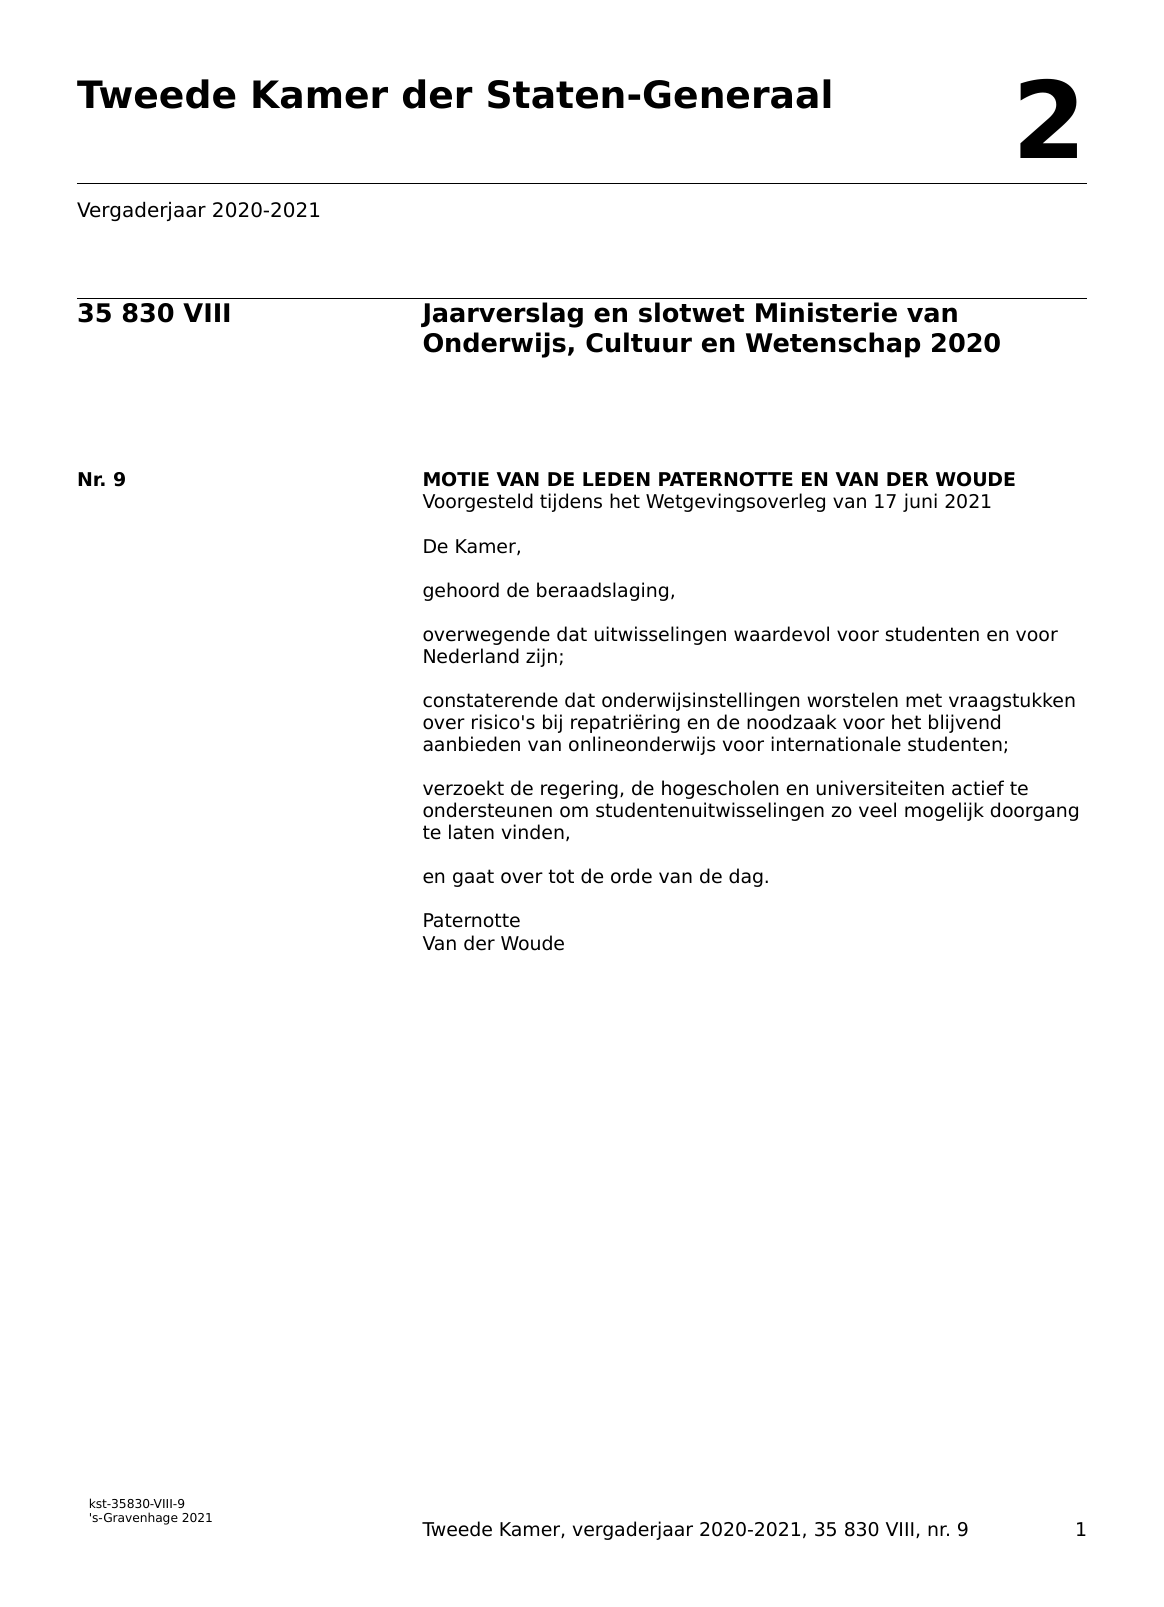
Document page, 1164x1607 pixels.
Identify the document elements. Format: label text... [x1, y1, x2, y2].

text kst-35830-VIII-9 [88, 1497, 323, 1511]
text Paternotte [422, 910, 1087, 932]
text overwegende dat uitwisselingen waardevol voor studenten en voor Nederland zijn; [422, 624, 1087, 668]
text verzoekt de regering, de hogescholen en universiteiten actief te ondersteunen om studentenuitwisselingen zo veel mogelijk doorgang te laten vinden, [422, 778, 1087, 844]
subtitle 35 830 VIII Jaarverslag en slotwet Ministerie van Onderwijs, Cultuur en Wetenschap 2020 [77, 299, 1087, 358]
text Voorgesteld tijdens het Wetgevingsoverleg van 17 juni 2021 [422, 491, 1087, 513]
table_header Tweede Kamer der Staten-Generaal [77, 59, 886, 183]
text De Kamer, [422, 536, 1087, 557]
table_header 2 [886, 59, 1087, 183]
text 's-Gravenhage 2021 [88, 1511, 323, 1525]
text constaterende dat onderwijsinstellingen worstelen met vraagstukken over risico's bij repatriëring en de noodzaak voor het blijvend aanbieden van onlineonderwijs voor internationale studenten; [422, 690, 1087, 756]
text en gaat over tot de orde van de dag. [422, 866, 1087, 888]
subtitle Nr. 9 MOTIE VAN DE LEDEN PATERNOTTE EN VAN DER WOUDE [77, 469, 1087, 491]
text Van der Woude [422, 932, 1087, 954]
text gehoord de beraadslaging, [422, 580, 1087, 602]
table_cell Vergaderjaar 2020-2021 [77, 184, 1087, 298]
